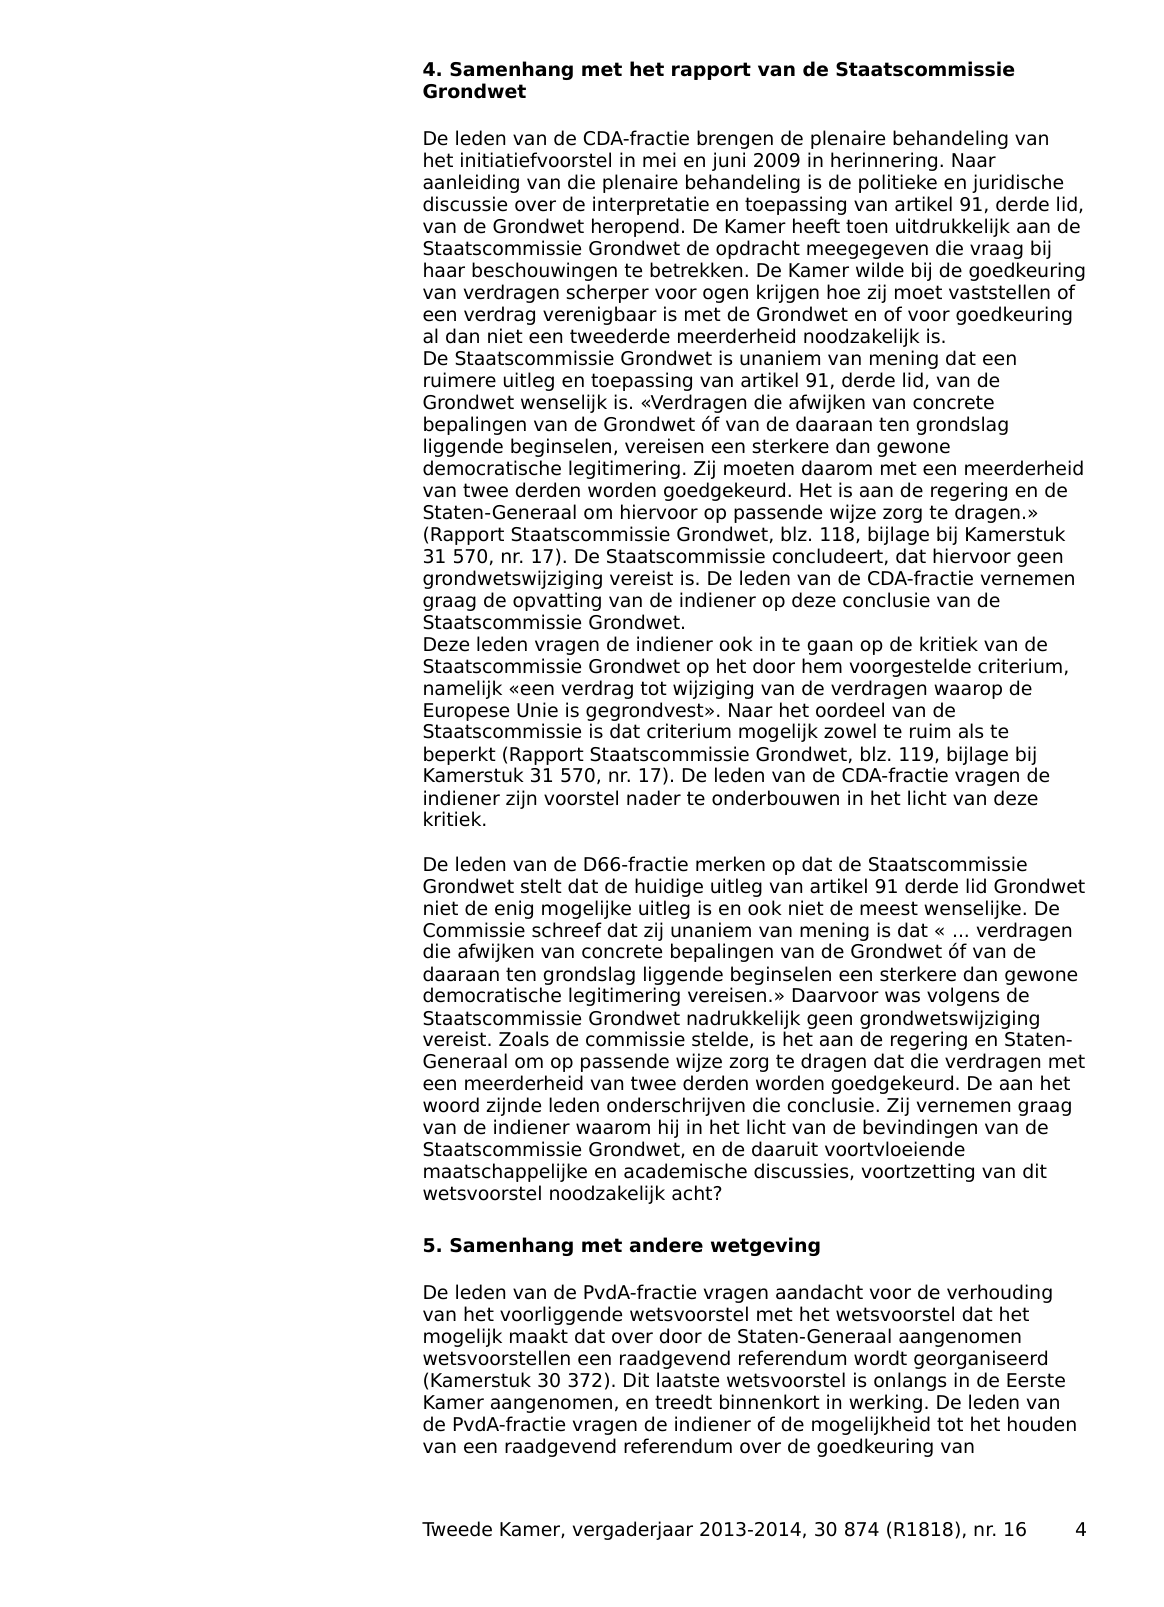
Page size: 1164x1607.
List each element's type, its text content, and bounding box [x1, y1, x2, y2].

text Deze leden vragen de indiener ook in te gaan op de kritiek van de Staatscommissie Grondwet op het door hem voorgestelde criterium, namelijk «een verdrag tot wijziging van de verdragen waarop de Europese Unie is gegrondvest». Naar het oordeel van de Staatscommissie is dat criterium mogelijk zowel te ruim als te beperkt (Rapport Staatscommissie Grondwet, blz. 119, bijlage bij Kamerstuk 31 570, nr. 17). De leden van de CDA-fractie vragen de indiener zijn voorstel nader te onderbouwen in het licht van deze kritiek. [422, 633, 1087, 831]
text De leden van de D66-fractie merken op dat de Staatscommissie Grondwet stelt dat de huidige uitleg van artikel 91 derde lid Grondwet niet de enig mogelijke uitleg is en ook niet de meest wenselijke. De Commissie schreef dat zij unaniem van mening is dat « ... verdragen die afwijken van concrete bepalingen van de Grondwet óf van de daaraan ten grondslag liggende beginselen een sterkere dan gewone democratische legitimering vereisen.» Daarvoor was volgens de Staatscommissie Grondwet nadrukkelijk geen grondwetswijziging vereist. Zoals de commissie stelde, is het aan de regering en Staten-Generaal om op passende wijze zorg te dragen dat die verdragen met een meerderheid van twee derden worden goedgekeurd. De aan het woord zijnde leden onderschrijven die conclusie. Zij vernemen graag van de indiener waarom hij in het licht van de bevindingen van de Staatscommissie Grondwet, en de daaruit voortvloeiende maatschappelijke en academische discussies, voortzetting van dit wetsvoorstel noodzakelijk acht? [422, 853, 1087, 1205]
subtitle 5. Samenhang met andere wetgeving [422, 1235, 1087, 1257]
text De leden van de PvdA-fractie vragen aandacht voor de verhouding van het voorliggende wetsvoorstel met het wetsvoorstel dat het mogelijk maakt dat over door de Staten-Generaal aangenomen wetsvoorstellen een raadgevend referendum wordt georganiseerd (Kamerstuk 30 372). Dit laatste wetsvoorstel is onlangs in de Eerste Kamer aangenomen, en treedt binnenkort in werking. De leden van de PvdA-fractie vragen de indiener of de mogelijkheid tot het houden van een raadgevend referendum over de goedkeuring van [422, 1282, 1087, 1458]
subtitle 4. Samenhang met het rapport van de Staatscommissie Grondwet [422, 59, 1087, 103]
text De Staatscommissie Grondwet is unaniem van mening dat een ruimere uitleg en toepassing van artikel 91, derde lid, van de Grondwet wenselijk is. «Verdragen die afwijken van concrete bepalingen van de Grondwet óf van de daaraan ten grondslag liggende beginselen, vereisen een sterkere dan gewone democratische legitimering. Zij moeten daarom met een meerderheid van twee derden worden goedgekeurd. Het is aan de regering en de Staten-Generaal om hiervoor op passende wijze zorg te dragen.» (Rapport Staatscommissie Grondwet, blz. 118, bijlage bij Kamerstuk 31 570, nr. 17). De Staatscommissie concludeert, dat hiervoor geen grondwetswijziging vereist is. De leden van de CDA-fractie vernemen graag de opvatting van de indiener op deze conclusie van de Staatscommissie Grondwet. [422, 348, 1087, 633]
text De leden van de CDA-fractie brengen de plenaire behandeling van het initiatiefvoorstel in mei en juni 2009 in herinnering. Naar aanleiding van die plenaire behandeling is de politieke en juridische discussie over de interpretatie en toepassing van artikel 91, derde lid, van de Grondwet heropend. De Kamer heeft toen uitdrukkelijk aan de Staatscommissie Grondwet de opdracht meegegeven die vraag bij haar beschouwingen te betrekken. De Kamer wilde bij de goedkeuring van verdragen scherper voor ogen krijgen hoe zij moet vaststellen of een verdrag verenigbaar is met de Grondwet en of voor goedkeuring al dan niet een tweederde meerderheid noodzakelijk is. [422, 128, 1087, 348]
